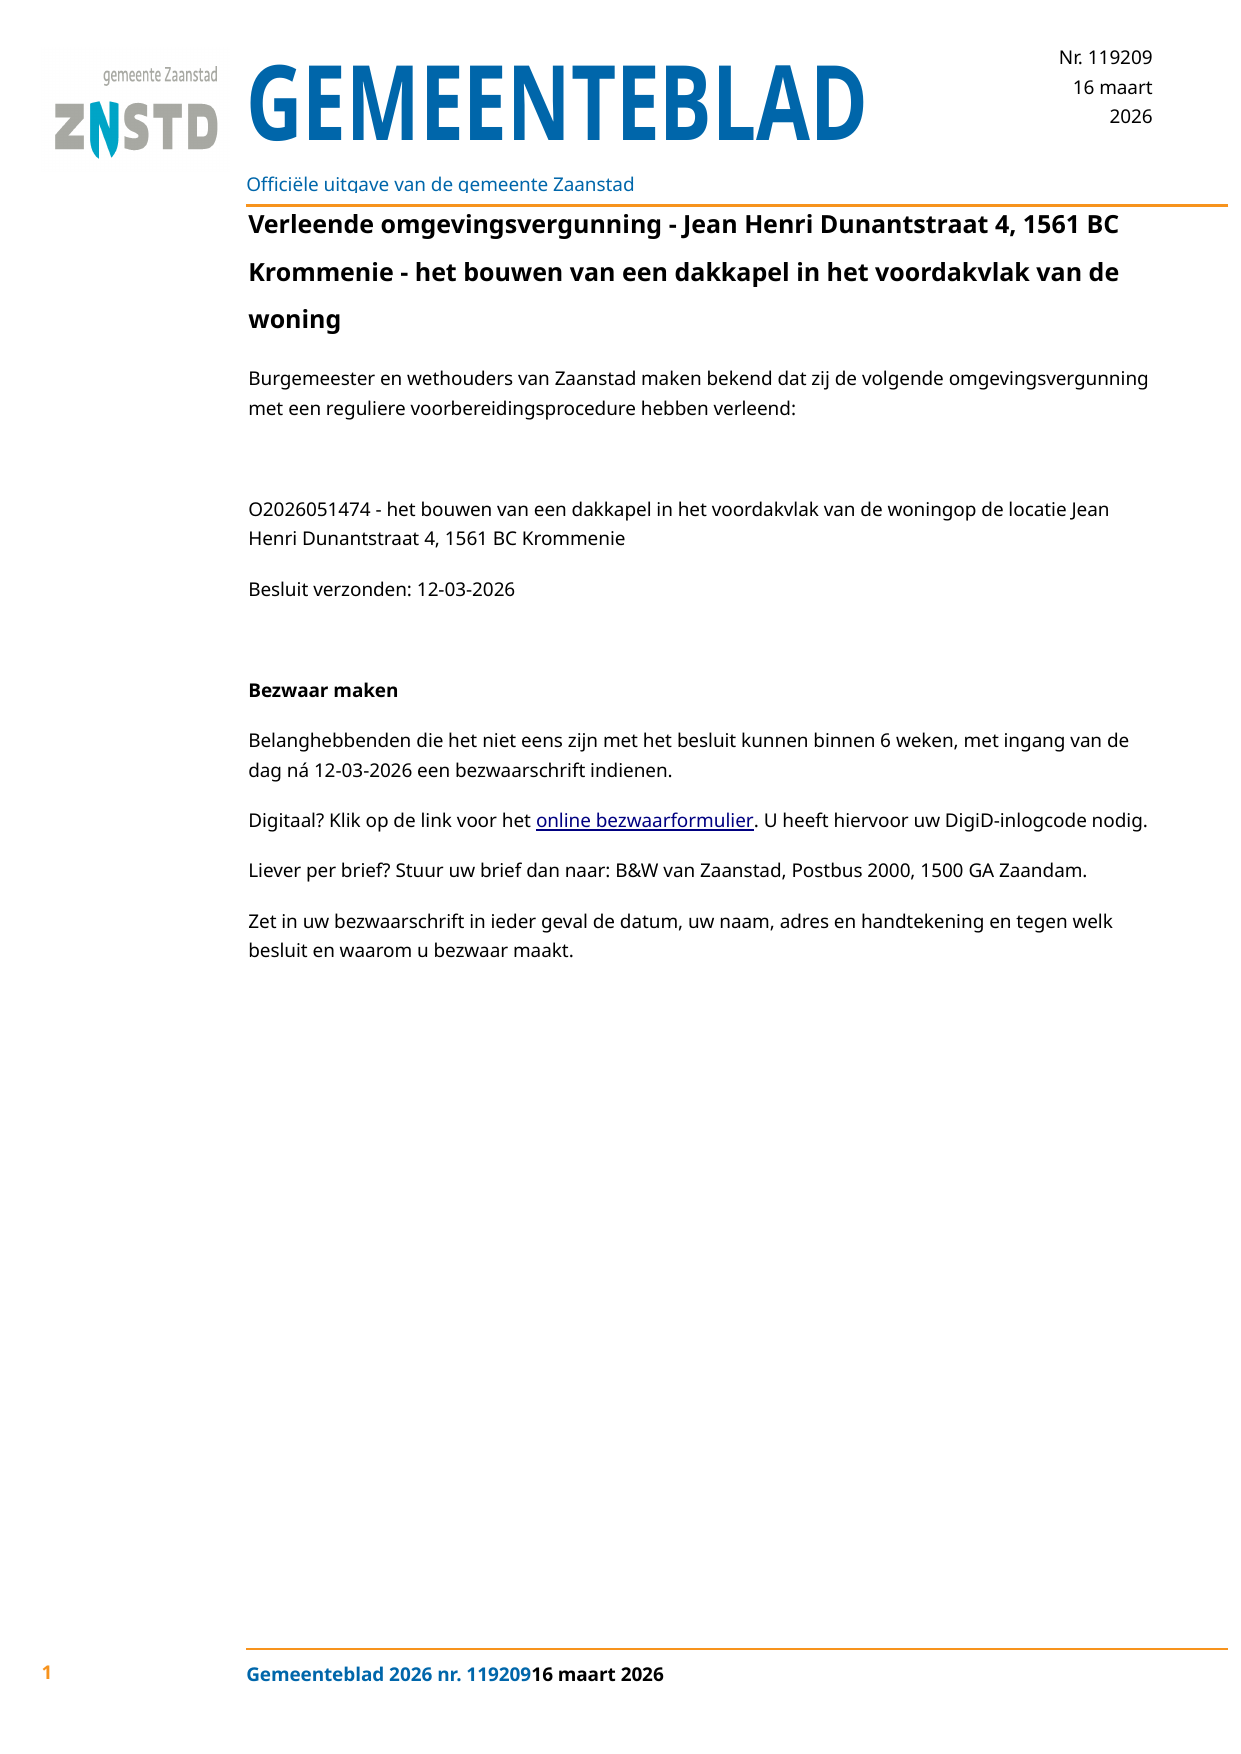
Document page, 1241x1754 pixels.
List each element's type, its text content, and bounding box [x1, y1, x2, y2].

text O2026051474 - het bouwen van een dakkapel in het voordakvlak van de woningop de locatie Jean Henri Dunantstraat 4, 1561 BC Krommenie [248, 496, 1152, 551]
text Belanghebbenden die het niet eens zijn met het besluit kunnen binnen 6 weken, met ingang van de dag ná 12-03-2026 een bezwaarschrift indienen. [248, 727, 1152, 782]
text Zet in uw bezwaarschrift in ieder geval de datum, uw naam, adres en handtekening en tegen welk besluit en waarom u bezwaar maakt. [248, 908, 1152, 963]
text Bezwaar maken [248, 677, 1152, 702]
text Besluit verzonden: 12-03-2026 [248, 576, 1152, 602]
text Burgemeester en wethouders van Zaanstad maken bekend dat zij de volgende omgevingsvergunning met een reguliere voorbereidingsprocedure hebben verleend: [248, 366, 1152, 421]
text Liever per brief? Stuur uw brief dan naar: B&W van Zaanstad, Postbus 2000, 1500 GA Zaandam. [248, 858, 1152, 883]
picture [41, 47, 231, 172]
text Digitaal? Klik op de link voor het online bezwaarformulier. U heeft hiervoor uw DigiD-inlogcode nodig. [248, 807, 1152, 833]
text Verleende omgevingsvergunning - Jean Henri Dunantstraat 4, 1561 BC Krommenie - het bouwen van een dakkapel in het voordakvlak van de woning [248, 207, 1152, 336]
